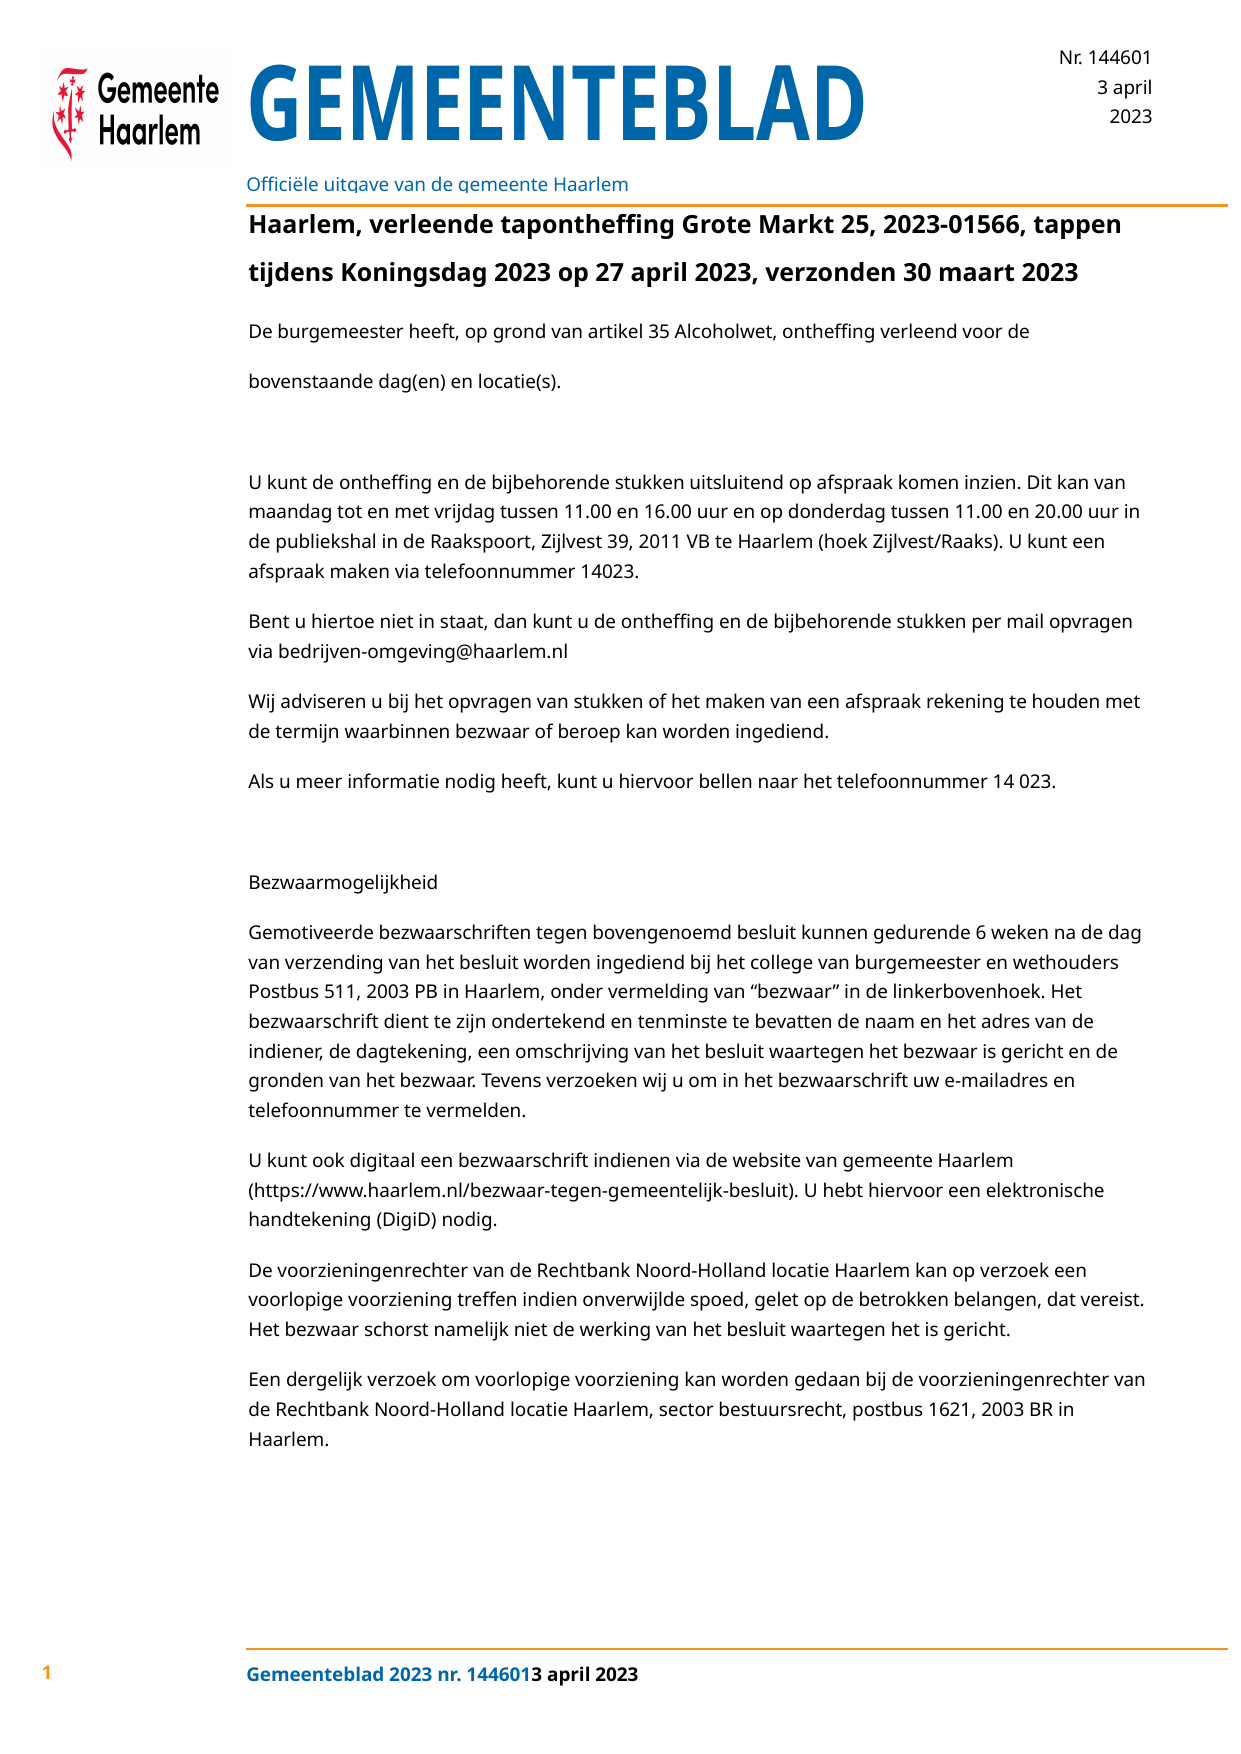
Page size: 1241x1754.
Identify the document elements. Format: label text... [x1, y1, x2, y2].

text De voorzieningenrechter van de Rechtbank Noord-Holland locatie Haarlem kan op verzoek een voorlopige voorziening treffen indien onverwijlde spoed, gelet op de betrokken belangen, dat vereist. Het bezwaar schorst namelijk niet de werking van het besluit waartegen het is gericht. [248, 1257, 1152, 1342]
text Wij adviseren u bij het opvragen van stukken of het maken van een afspraak rekening te houden met de termijn waarbinnen bezwaar of beroep kan worden ingediend. [248, 688, 1152, 744]
text Haarlem, verleende tapontheffing Grote Markt 25, 2023-01566, tappen tijdens Koningsdag 2023 op 27 april 2023, verzonden 30 maart 2023 [248, 207, 1152, 288]
text bovenstaande dag(en) en locatie(s). [248, 368, 1152, 394]
text Gemotiveerde bezwaarschriften tegen bovengenoemd besluit kunnen gedurende 6 weken na de dag van verzending van het besluit worden ingediend bij het college van burgemeester en wethouders Postbus 511, 2003 PB in Haarlem, onder vermelding van “bezwaar” in de linkerbovenhoek. Het bezwaarschrift dient te zijn ondertekend en tenminste te bevatten de naam en het adres van de indiener, de dagtekening, een omschrijving van het besluit waartegen het bezwaar is gericht en de gronden van het bezwaar. Tevens verzoeken wij u om in het bezwaarschrift uw e-mailadres en telefoonnummer te vermelden. [248, 919, 1152, 1123]
picture [41, 47, 231, 172]
text Bent u hiertoe niet in staat, dan kunt u de ontheffing en de bijbehorende stukken per mail opvragen via bedrijven-omgeving@haarlem.nl [248, 608, 1152, 664]
text Een dergelijk verzoek om voorlopige voorziening kan worden gedaan bij de voorzieningenrechter van de Rechtbank Noord-Holland locatie Haarlem, sector bestuursrecht, postbus 1621, 2003 BR in Haarlem. [248, 1367, 1152, 1452]
text Bezwaarmogelijkheid [248, 869, 1152, 895]
text De burgemeester heeft, op grond van artikel 35 Alcoholwet, ontheffing verleend voor de [248, 318, 1152, 344]
text U kunt ook digitaal een bezwaarschrift indienen via de website van gemeente Haarlem (https://www.haarlem.nl/bezwaar-tegen-gemeentelijk-besluit). U hebt hiervoor een elektronische handtekening (DigiD) nodig. [248, 1147, 1152, 1232]
text Als u meer informatie nodig heeft, kunt u hiervoor bellen naar het telefoonnummer 14 023. [248, 768, 1152, 794]
text U kunt de ontheffing en de bijbehorende stukken uitsluitend op afspraak komen inzien. Dit kan van maandag tot en met vrijdag tussen 11.00 en 16.00 uur en op donderdag tussen 11.00 en 20.00 uur in de publiekshal in de Raakspoort, Zijlvest 39, 2011 VB te Haarlem (hoek Zijlvest/Raaks). U kunt een afspraak maken via telefoonnummer 14023. [248, 469, 1152, 584]
